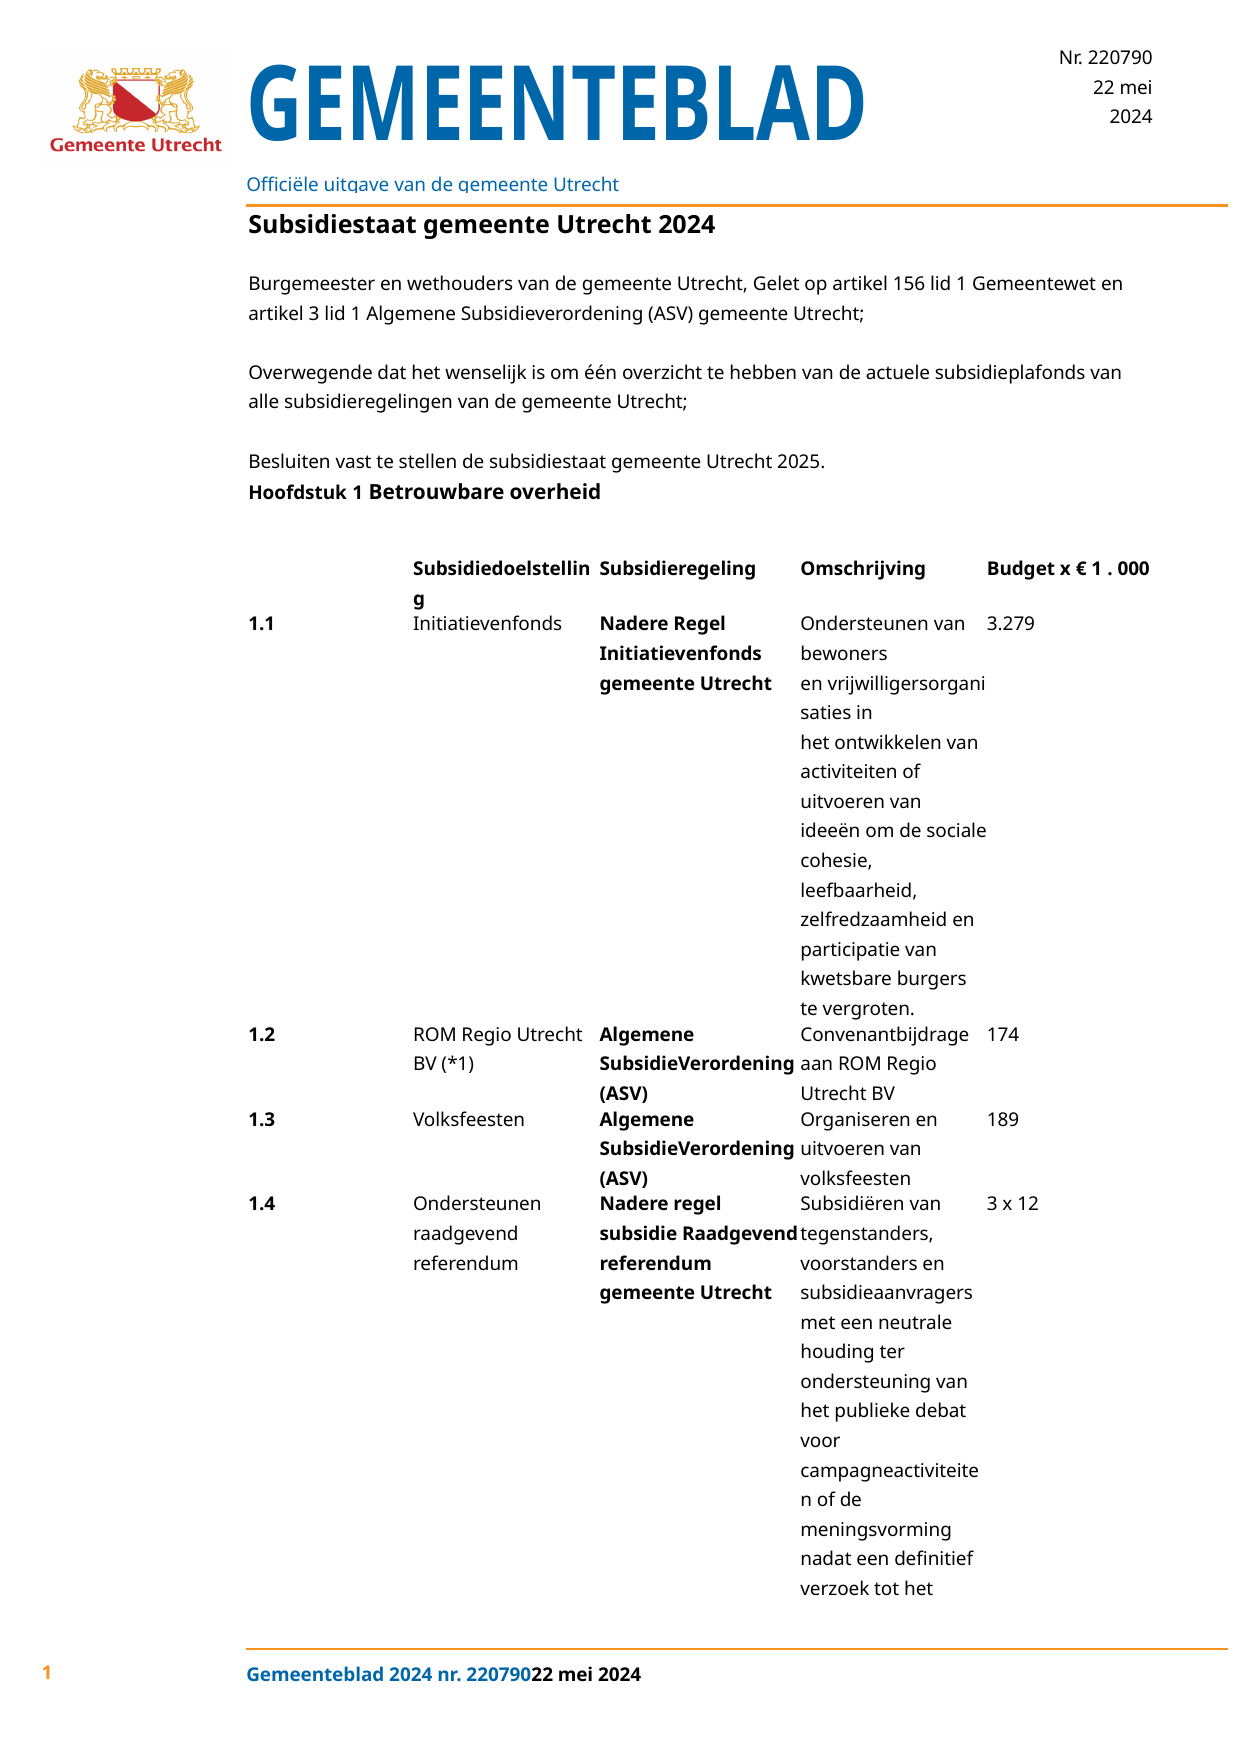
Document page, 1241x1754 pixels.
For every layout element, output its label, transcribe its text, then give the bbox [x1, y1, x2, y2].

table_cell 1.3 [248, 1106, 413, 1191]
text Overwegende dat het wenselijk is om één overzicht te hebben van de actuele subsidieplafonds van alle subsidieregelingen van de gemeente Utrecht; [248, 359, 1152, 414]
table_cell 1.2 [248, 1021, 413, 1106]
table_header Budget x € 1 . 000 [987, 555, 1152, 611]
table_cell Algemene SubsidieVerordening (ASV) [599, 1021, 800, 1106]
picture [41, 47, 231, 172]
text Burgemeester en wethouders van de gemeente Utrecht, Gelet op artikel 156 lid 1 Gemeentewet en artikel 3 lid 1 Algemene Subsidieverordening (ASV) gemeente Utrecht; [248, 270, 1152, 326]
table_cell Nadere regel subsidie Raadgevend referendum gemeente Utrecht [599, 1191, 800, 1601]
table_cell 3 x 12 [987, 1191, 1152, 1601]
table_cell 1.4 [248, 1191, 413, 1601]
table_cell Ondersteunen van bewoners en vrijwilligersorganisaties in het ontwikkelen van activiteiten of uitvoeren van ideeën om de sociale cohesie, leefbaarheid, zelfredzaamheid en participatie van kwetsbare burgers te vergroten. [800, 611, 987, 1021]
text Besluiten vast te stellen de subsidiestaat gemeente Utrecht 2025. [248, 448, 1152, 473]
table_header Omschrijving [800, 555, 987, 611]
table_header Subsidiedoelstelling [413, 555, 599, 611]
text Subsidiestaat gemeente Utrecht 2024 [248, 207, 1152, 241]
table_header Subsidieregeling [599, 555, 800, 611]
text Hoofdstuk 1 Betrouwbare overheid [248, 477, 1152, 506]
table_cell 3.279 [987, 611, 1152, 1021]
table_cell 1.1 [248, 611, 413, 1021]
table_cell Organiseren en uitvoeren van volksfeesten [800, 1106, 987, 1191]
table_cell Volksfeesten [413, 1106, 599, 1191]
table_header [248, 555, 413, 611]
table_cell Initiatievenfonds [413, 611, 599, 1021]
table_cell Ondersteunen raadgevend referendum [413, 1191, 599, 1601]
table_cell Algemene SubsidieVerordening (ASV) [599, 1106, 800, 1191]
table_cell 189 [987, 1106, 1152, 1191]
table_cell Subsidiëren van tegenstanders, voorstanders en subsidieaanvragers met een neutrale houding ter ondersteuning van het publieke debat voor campagneactiviteiten of de meningsvorming nadat een definitief verzoek tot het [800, 1191, 987, 1601]
table_cell Convenantbijdrage aan ROM Regio Utrecht BV [800, 1021, 987, 1106]
table_cell ROM Regio Utrecht BV (*1) [413, 1021, 599, 1106]
table_cell 174 [987, 1021, 1152, 1106]
table_cell Nadere Regel Initiatievenfonds gemeente Utrecht [599, 611, 800, 1021]
